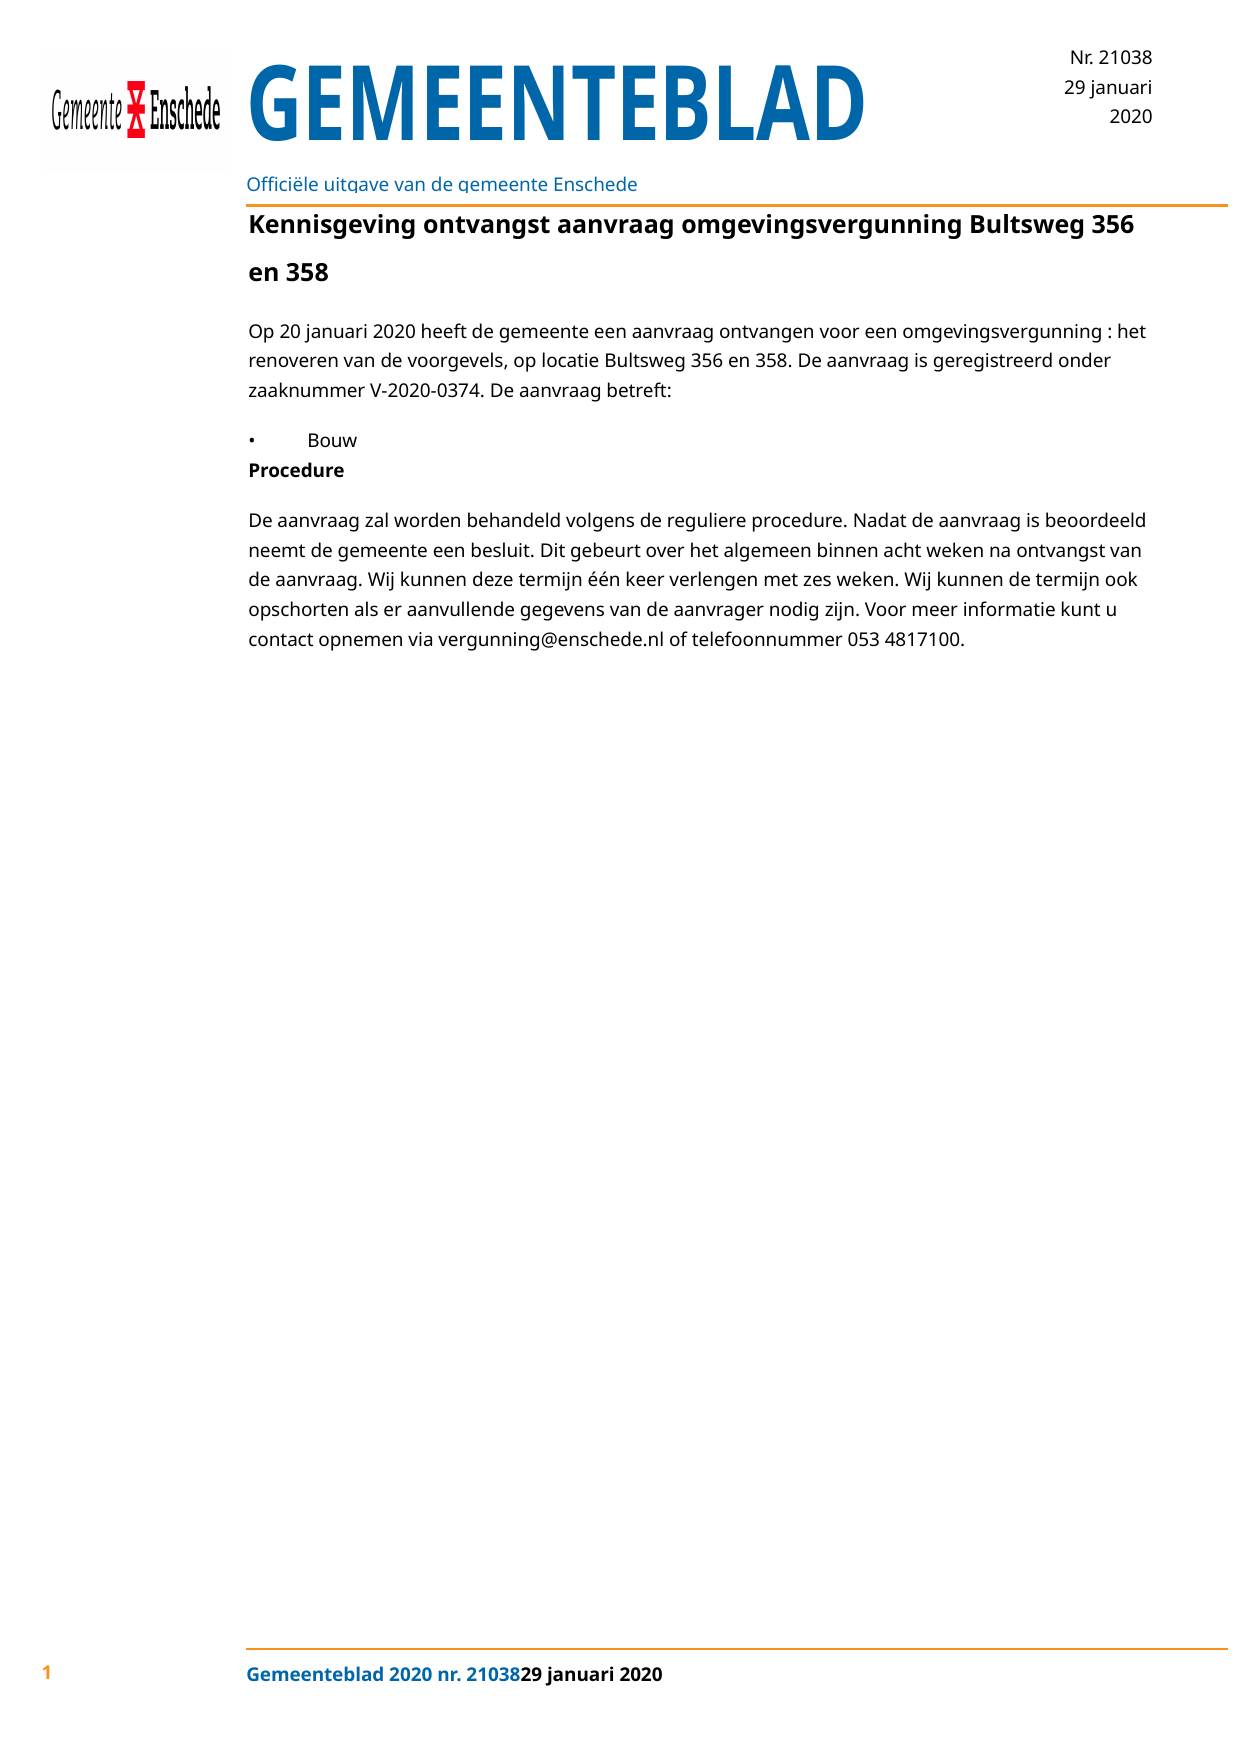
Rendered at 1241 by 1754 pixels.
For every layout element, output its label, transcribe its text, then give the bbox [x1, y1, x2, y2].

text Kennisgeving ontvangst aanvraag omgevingsvergunning Bultsweg 356 en 358 [248, 207, 1152, 288]
text De aanvraag zal worden behandeld volgens de reguliere procedure. Nadat de aanvraag is beoordeeld neemt de gemeente een besluit. Dit gebeurt over het algemeen binnen acht weken na ontvangst van de aanvraag. Wij kunnen deze termijn één keer verlengen met zes weken. Wij kunnen de termijn ook opschorten als er aanvullende gegevens van de aanvrager nodig zijn. Voor meer informatie kunt u contact opnemen via vergunning@enschede.nl of telefoonnummer 053 4817100. [248, 507, 1152, 652]
list Bouw [248, 427, 1152, 453]
text Op 20 januari 2020 heeft de gemeente een aanvraag ontvangen voor een omgevingsvergunning : het renoveren van de voorgevels, op locatie Bultsweg 356 en 358. De aanvraag is geregistreerd onder zaaknummer V-2020-0374. De aanvraag betreft: [248, 318, 1152, 403]
text Procedure [248, 457, 1152, 483]
picture [41, 47, 231, 172]
